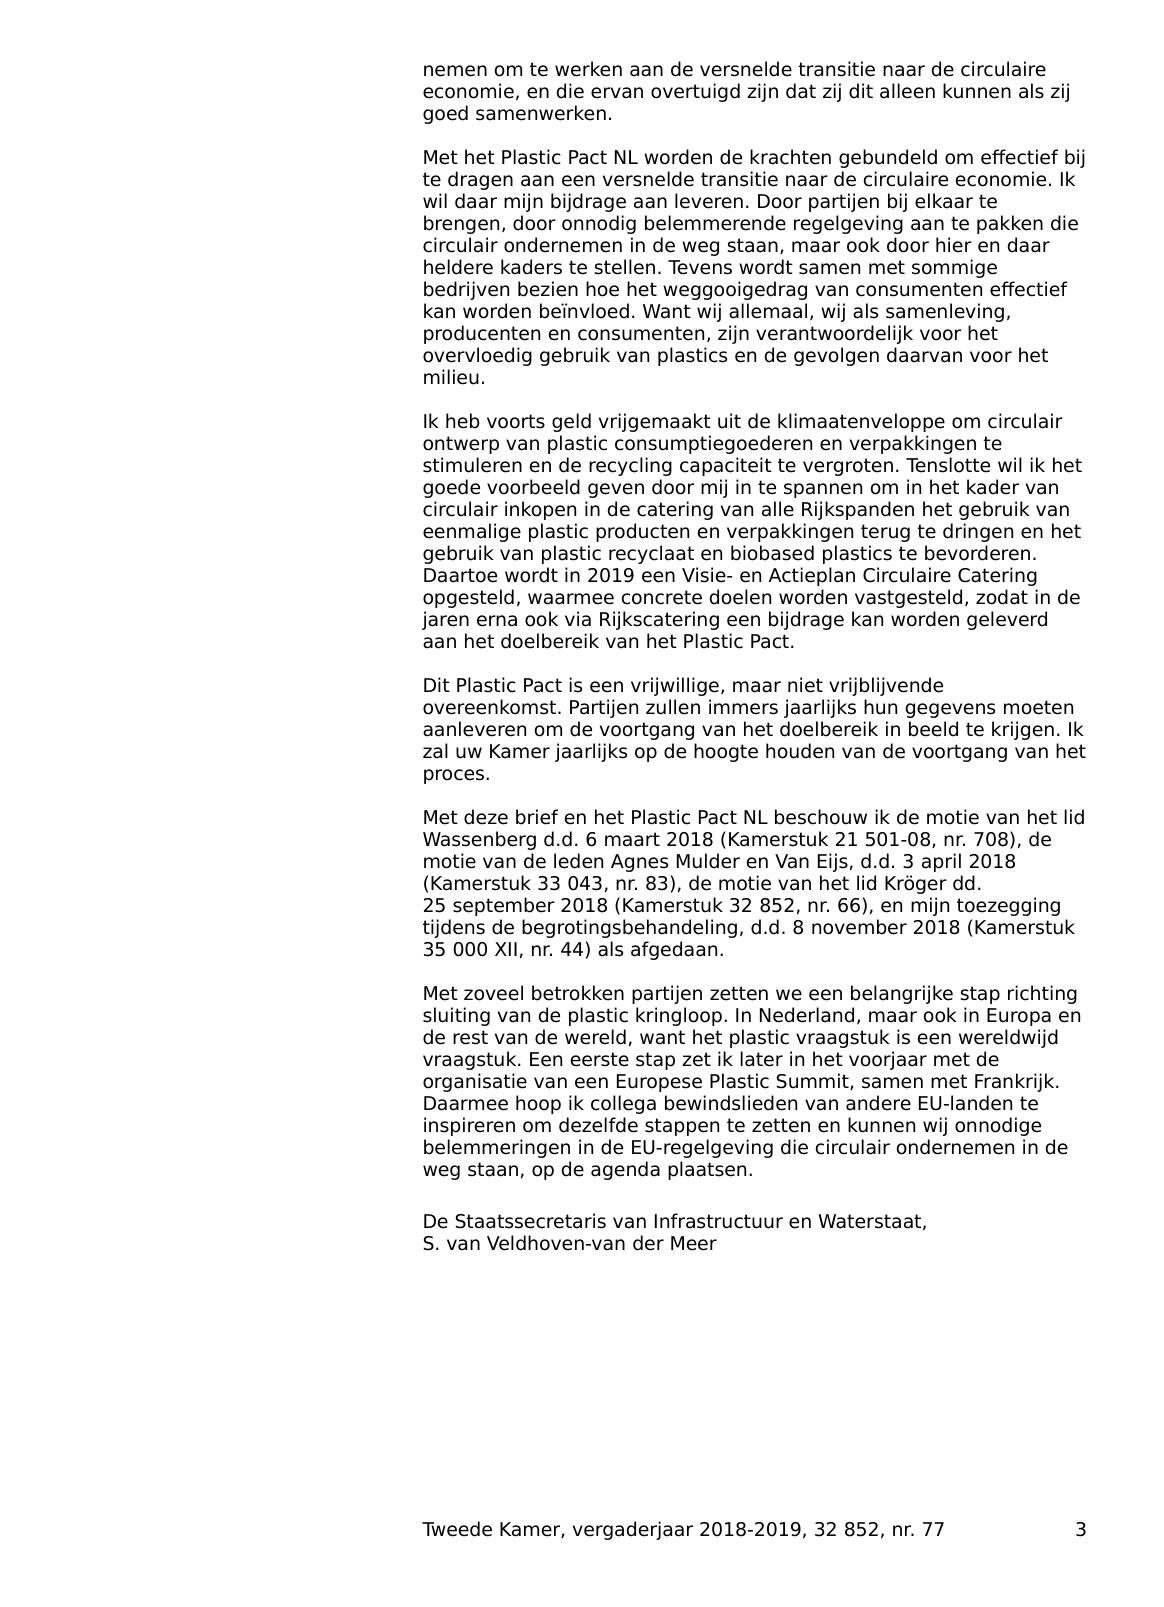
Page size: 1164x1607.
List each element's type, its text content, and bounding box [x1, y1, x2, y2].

text De Staatssecretaris van Infrastructuur en Waterstaat, S. van Veldhoven-van der Meer [422, 1211, 1087, 1255]
text Dit Plastic Pact is een vrijwillige, maar niet vrijblijvende overeenkomst. Partijen zullen immers jaarlijks hun gegevens moeten aanleveren om de voortgang van het doelbereik in beeld te krijgen. Ik zal uw Kamer jaarlijks op de hoogte houden van de voortgang van het proces. [422, 675, 1087, 785]
text Met deze brief en het Plastic Pact NL beschouw ik de motie van het lid Wassenberg d.d. 6 maart 2018 (Kamerstuk 21 501-08, nr. 708), de motie van de leden Agnes Mulder en Van Eijs, d.d. 3 april 2018 (Kamerstuk 33 043, nr. 83), de motie van het lid Kröger dd. 25 september 2018 (Kamerstuk 32 852, nr. 66), en mijn toezegging tijdens de begrotingsbehandeling, d.d. 8 november 2018 (Kamerstuk 35 000 XII, nr. 44) als afgedaan. [422, 807, 1087, 961]
text Met zoveel betrokken partijen zetten we een belangrijke stap richting sluiting van de plastic kringloop. In Nederland, maar ook in Europa en de rest van de wereld, want het plastic vraagstuk is een wereldwijd vraagstuk. Een eerste stap zet ik later in het voorjaar met de organisatie van een Europese Plastic Summit, samen met Frankrijk. Daarmee hoop ik collega bewindslieden van andere EU-landen te inspireren om dezelfde stappen te zetten en kunnen wij onnodige belemmeringen in de EU-regelgeving die circulair ondernemen in de weg staan, op de agenda plaatsen. [422, 983, 1087, 1181]
text Met het Plastic Pact NL worden de krachten gebundeld om effectief bij te dragen aan een versnelde transitie naar de circulaire economie. Ik wil daar mijn bijdrage aan leveren. Door partijen bij elkaar te brengen, door onnodig belemmerende regelgeving aan te pakken die circulair ondernemen in de weg staan, maar ook door hier en daar heldere kaders te stellen. Tevens wordt samen met sommige bedrijven bezien hoe het weggooigedrag van consumenten effectief kan worden beïnvloed. Want wij allemaal, wij als samenleving, producenten en consumenten, zijn verantwoordelijk voor het overvloedig gebruik van plastics en de gevolgen daarvan voor het milieu. [422, 147, 1087, 389]
text Ik heb voorts geld vrijgemaakt uit de klimaatenveloppe om circulair ontwerp van plastic consumptiegoederen en verpakkingen te stimuleren en de recycling capaciteit te vergroten. Tenslotte wil ik het goede voorbeeld geven door mij in te spannen om in het kader van circulair inkopen in de catering van alle Rijkspanden het gebruik van eenmalige plastic producten en verpakkingen terug te dringen en het gebruik van plastic recyclaat en biobased plastics te bevorderen. Daartoe wordt in 2019 een Visie- en Actieplan Circulaire Catering opgesteld, waarmee concrete doelen worden vastgesteld, zodat in de jaren erna ook via Rijkscatering een bijdrage kan worden geleverd aan het doelbereik van het Plastic Pact. [422, 411, 1087, 653]
text nemen om te werken aan de versnelde transitie naar de circulaire economie, en die ervan overtuigd zijn dat zij dit alleen kunnen als zij goed samenwerken. [422, 59, 1087, 125]
